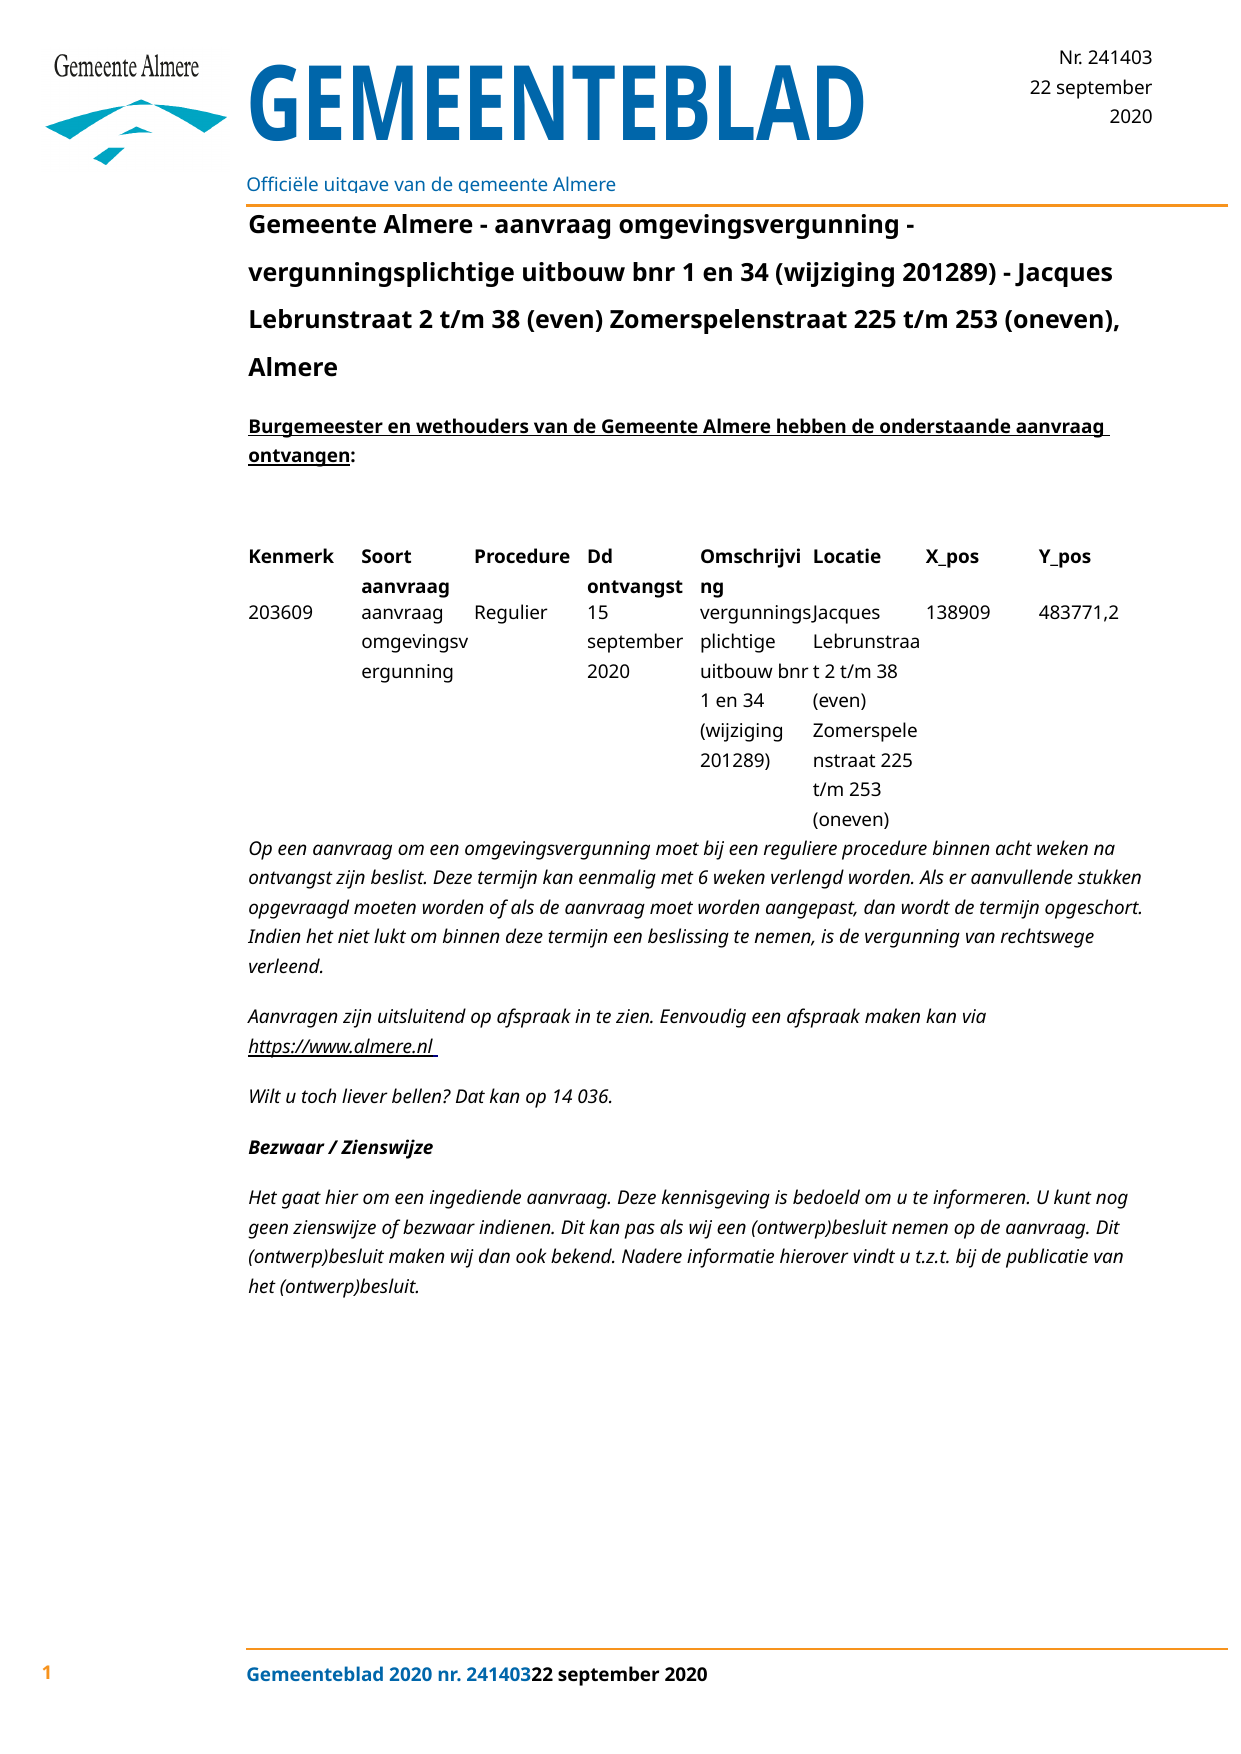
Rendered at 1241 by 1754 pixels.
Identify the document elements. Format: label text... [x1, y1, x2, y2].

text Bezwaar / Zienswijze [248, 1134, 1152, 1160]
table_header Procedure [474, 544, 587, 599]
table_cell 483771,2 [1039, 599, 1152, 832]
table_header Dd ontvangst [587, 544, 700, 599]
text Op een aanvraag om een omgevingsvergunning moet bij een reguliere procedure binnen acht weken na ontvangst zijn beslist. Deze termijn kan eenmalig met 6 weken verlengd worden. Als er aanvullende stukken opgevraagd moeten worden of als de aanvraag moet worden aangepast, dan wordt de termijn opgeschort. Indien het niet lukt om binnen deze termijn een beslissing te nemen, is de vergunning van rechtswege verleend. [248, 835, 1152, 979]
table_header X_pos [926, 544, 1038, 599]
text Aanvragen zijn uitsluitend op afspraak in te zien. Eenvoudig een afspraak maken kan via https://www.almere.nl [248, 1004, 1152, 1059]
text Wilt u toch liever bellen? Dat kan op 14 036. [248, 1084, 1152, 1109]
picture [41, 47, 231, 172]
table_cell 15 september 2020 [587, 599, 700, 832]
table_cell vergunningsplichtige uitbouw bnr 1 en 34 (wijziging 201289) [700, 599, 813, 832]
table_header Omschrijving [700, 544, 813, 599]
table_cell aanvraag omgevingsvergunning [361, 599, 474, 832]
table_header Y_pos [1039, 544, 1152, 599]
text Burgemeester en wethouders van de Gemeente Almere hebben de onderstaande aanvraag ontvangen: [248, 413, 1152, 468]
table_cell Regulier [474, 599, 587, 832]
table_header Soort aanvraag [361, 544, 474, 599]
table_header Kenmerk [248, 544, 361, 599]
text Het gaat hier om een ingediende aanvraag. Deze kennisgeving is bedoeld om u te informeren. U kunt nog geen zienswijze of bezwaar indienen. Dit kan pas als wij een (ontwerp)besluit nemen op de aanvraag. Dit (ontwerp)besluit maken wij dan ook bekend. Nadere informatie hierover vindt u t.z.t. bij de publicatie van het (ontwerp)besluit. [248, 1184, 1152, 1299]
table_header Locatie [813, 544, 926, 599]
table_cell 203609 [248, 599, 361, 832]
table_cell 138909 [926, 599, 1038, 832]
text Gemeente Almere - aanvraag omgevingsvergunning - vergunningsplichtige uitbouw bnr 1 en 34 (wijziging 201289) - Jacques Lebrunstraat 2 t/m 38 (even) Zomerspelenstraat 225 t/m 253 (oneven), Almere [248, 207, 1152, 384]
table_cell Jacques Lebrunstraat 2 t/m 38 (even) Zomerspelenstraat 225 t/m 253 (oneven) [813, 599, 926, 832]
